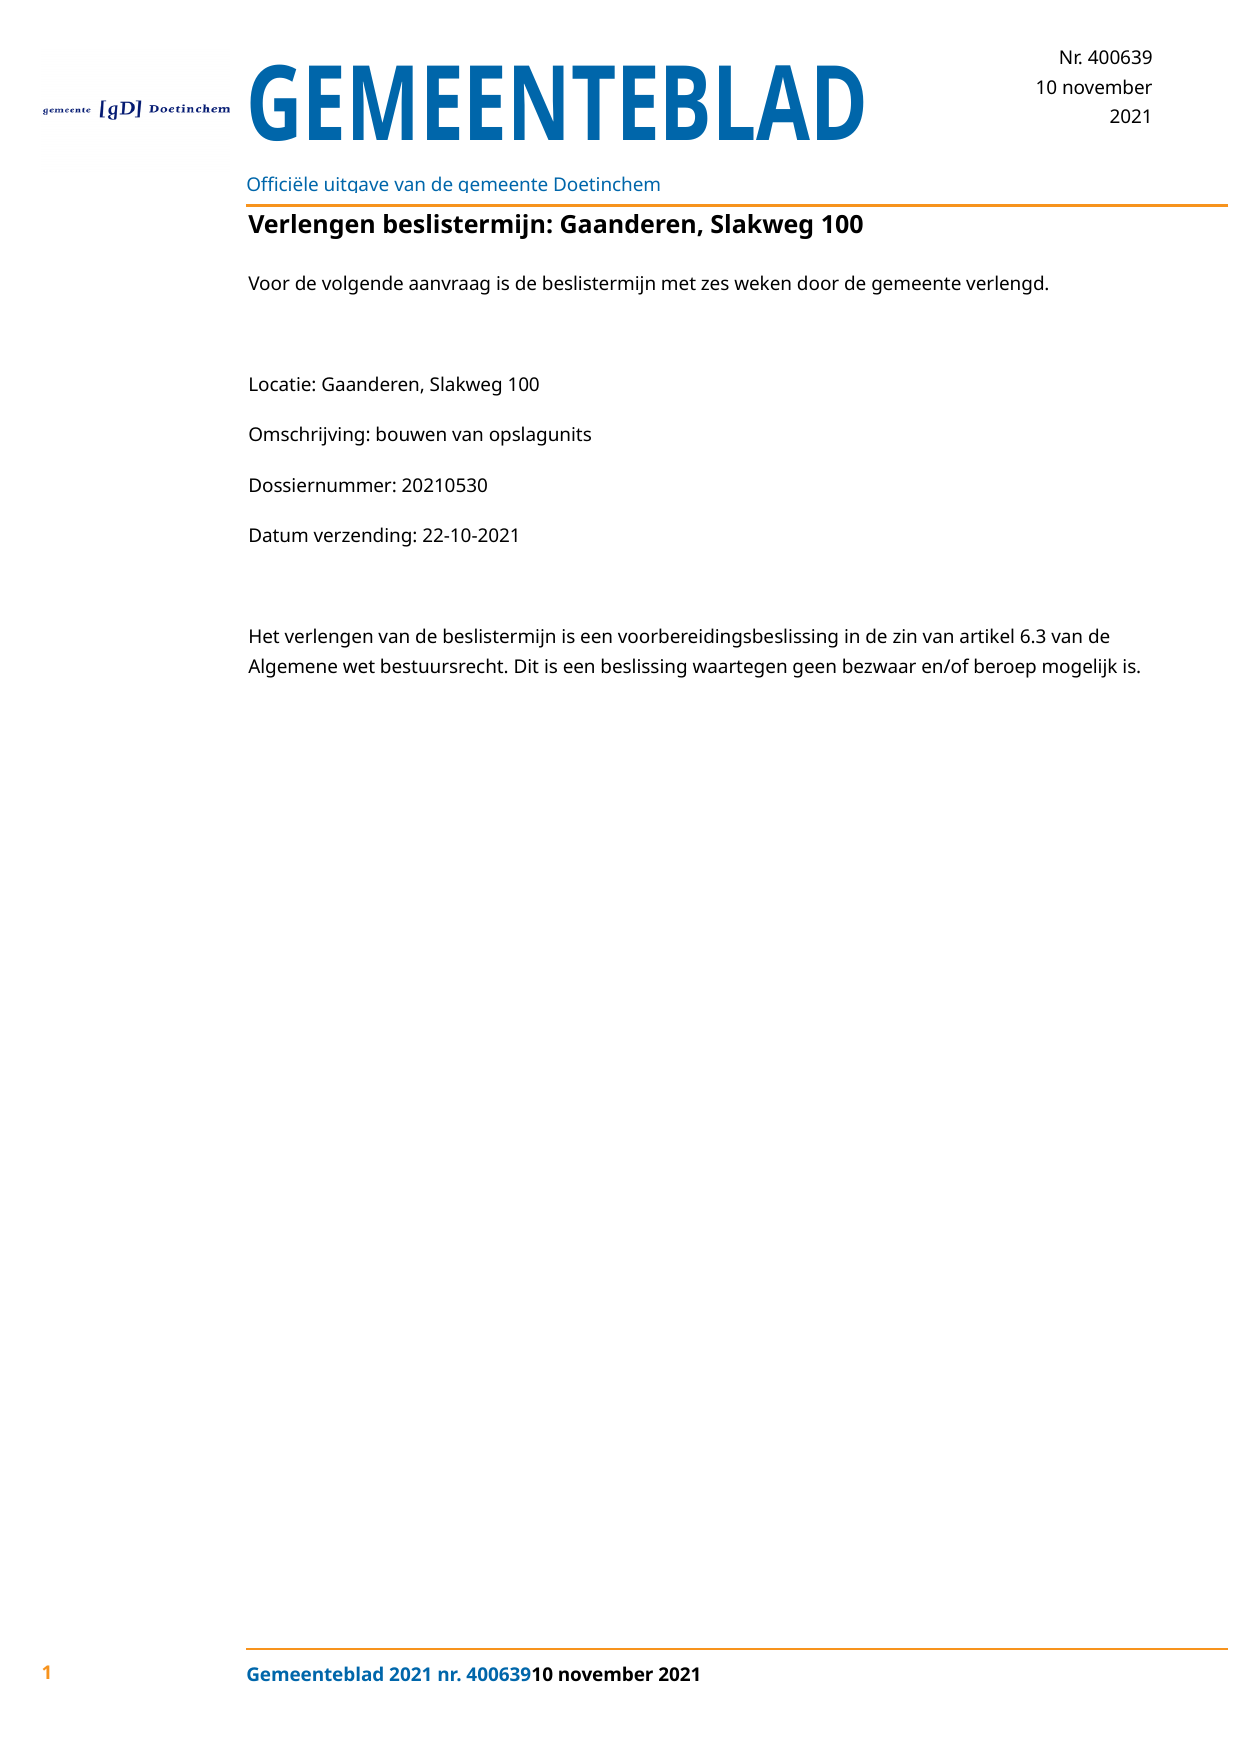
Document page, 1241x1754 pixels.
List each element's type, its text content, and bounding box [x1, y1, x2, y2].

text Voor de volgende aanvraag is de beslistermijn met zes weken door de gemeente verlengd. [248, 270, 1152, 296]
text Locatie: Gaanderen, Slakweg 100 [248, 371, 1152, 397]
text Datum verzending: 22-10-2021 [248, 522, 1152, 548]
text Het verlengen van de beslistermijn is een voorbereidingsbeslissing in de zin van artikel 6.3 van de Algemene wet bestuursrecht. Dit is een beslissing waartegen geen bezwaar en/of beroep mogelijk is. [248, 623, 1152, 678]
text Verlengen beslistermijn: Gaanderen, Slakweg 100 [248, 207, 1152, 241]
text Dossiernummer: 20210530 [248, 472, 1152, 498]
text Omschrijving: bouwen van opslagunits [248, 422, 1152, 447]
picture [41, 47, 231, 172]
